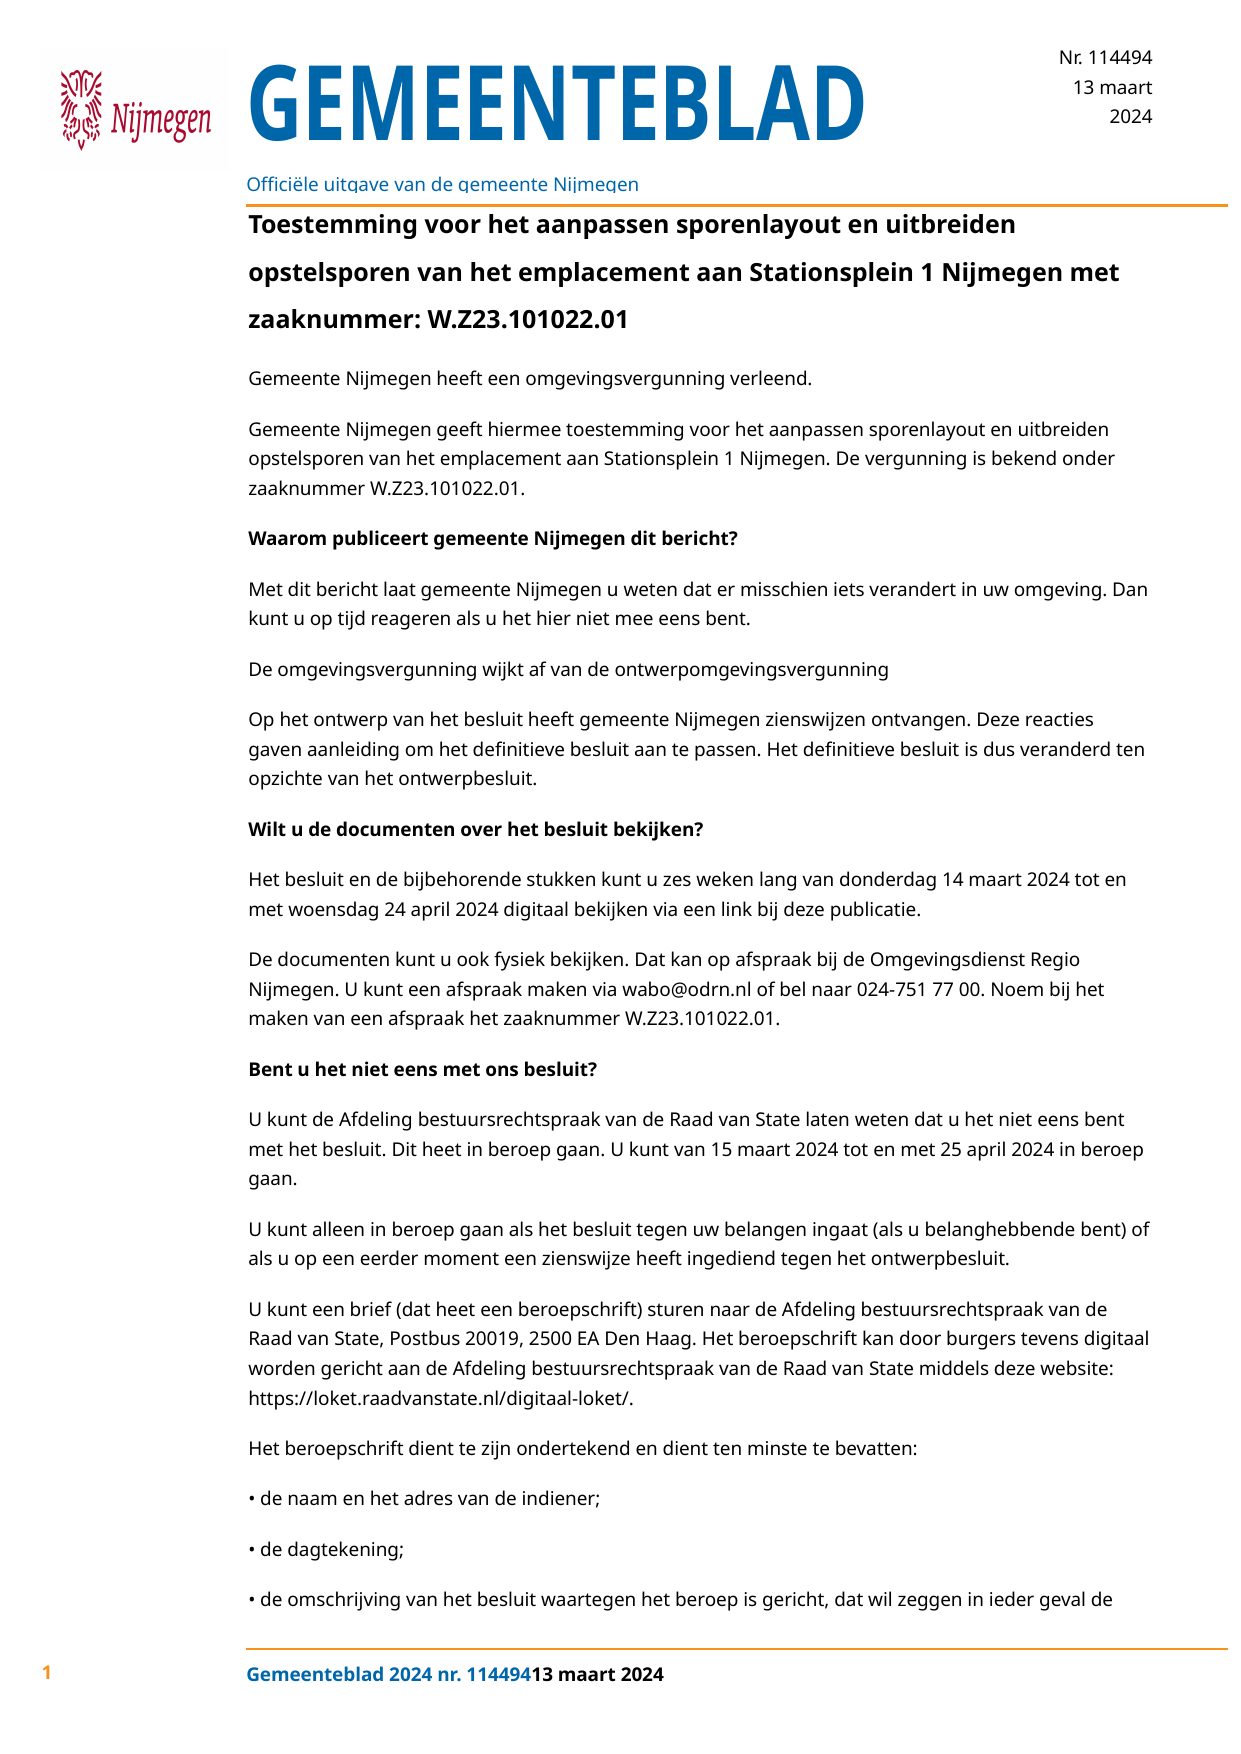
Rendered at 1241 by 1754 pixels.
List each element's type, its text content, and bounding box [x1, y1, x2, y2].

text • de dagtekening; [248, 1536, 1152, 1562]
text Het besluit en de bijbehorende stukken kunt u zes weken lang van donderdag 14 maart 2024 tot en met woensdag 24 april 2024 digitaal bekijken via een link bij deze publicatie. [248, 866, 1152, 922]
picture [41, 47, 231, 172]
text Toestemming voor het aanpassen sporenlayout en uitbreiden opstelsporen van het emplacement aan Stationsplein 1 Nijmegen met zaaknummer: W.Z23.101022.01 [248, 207, 1152, 336]
text Gemeente Nijmegen geeft hiermee toestemming voor het aanpassen sporenlayout en uitbreiden opstelsporen van het emplacement aan Stationsplein 1 Nijmegen. De vergunning is bekend onder zaaknummer W.Z23.101022.01. [248, 416, 1152, 501]
text Gemeente Nijmegen heeft een omgevingsvergunning verleend. [248, 366, 1152, 391]
text • de naam en het adres van de indiener; [248, 1486, 1152, 1511]
text • de omschrijving van het besluit waartegen het beroep is gericht, dat wil zeggen in ieder geval de [248, 1586, 1152, 1612]
text De documenten kunt u ook fysiek bekijken. Dat kan op afspraak bij de Omgevingsdienst Regio Nijmegen. U kunt een afspraak maken via wabo@odrn.nl of bel naar 024-751 77 00. Noem bij het maken van een afspraak het zaaknummer W.Z23.101022.01. [248, 946, 1152, 1031]
text Op het ontwerp van het besluit heeft gemeente Nijmegen zienswijzen ontvangen. Deze reacties gaven aanleiding om het definitieve besluit aan te passen. Het definitieve besluit is dus veranderd ten opzichte van het ontwerpbesluit. [248, 706, 1152, 791]
text U kunt een brief (dat heet een beroepschrift) sturen naar de Afdeling bestuursrechtspraak van de Raad van State, Postbus 20019, 2500 EA Den Haag. Het beroepschrift kan door burgers tevens digitaal worden gericht aan de Afdeling bestuursrechtspraak van de Raad van State middels deze website: https://loket.raadvanstate.nl/digitaal-loket/. [248, 1296, 1152, 1410]
text Bent u het niet eens met ons besluit? [248, 1056, 1152, 1082]
text Met dit bericht laat gemeente Nijmegen u weten dat er misschien iets verandert in uw omgeving. Dan kunt u op tijd reageren als u het hier niet mee eens bent. [248, 576, 1152, 631]
text De omgevingsvergunning wijkt af van de ontwerpomgevingsvergunning [248, 656, 1152, 682]
text Het beroepschrift dient te zijn ondertekend en dient ten minste te bevatten: [248, 1435, 1152, 1461]
text Waarom publiceert gemeente Nijmegen dit bericht? [248, 526, 1152, 551]
text Wilt u de documenten over het besluit bekijken? [248, 816, 1152, 842]
text U kunt de Afdeling bestuursrechtspraak van de Raad van State laten weten dat u het niet eens bent met het besluit. Dit heet in beroep gaan. U kunt van 15 maart 2024 tot en met 25 april 2024 in beroep gaan. [248, 1106, 1152, 1191]
text U kunt alleen in beroep gaan als het besluit tegen uw belangen ingaat (als u belanghebbende bent) of als u op een eerder moment een zienswijze heeft ingediend tegen het ontwerpbesluit. [248, 1216, 1152, 1271]
